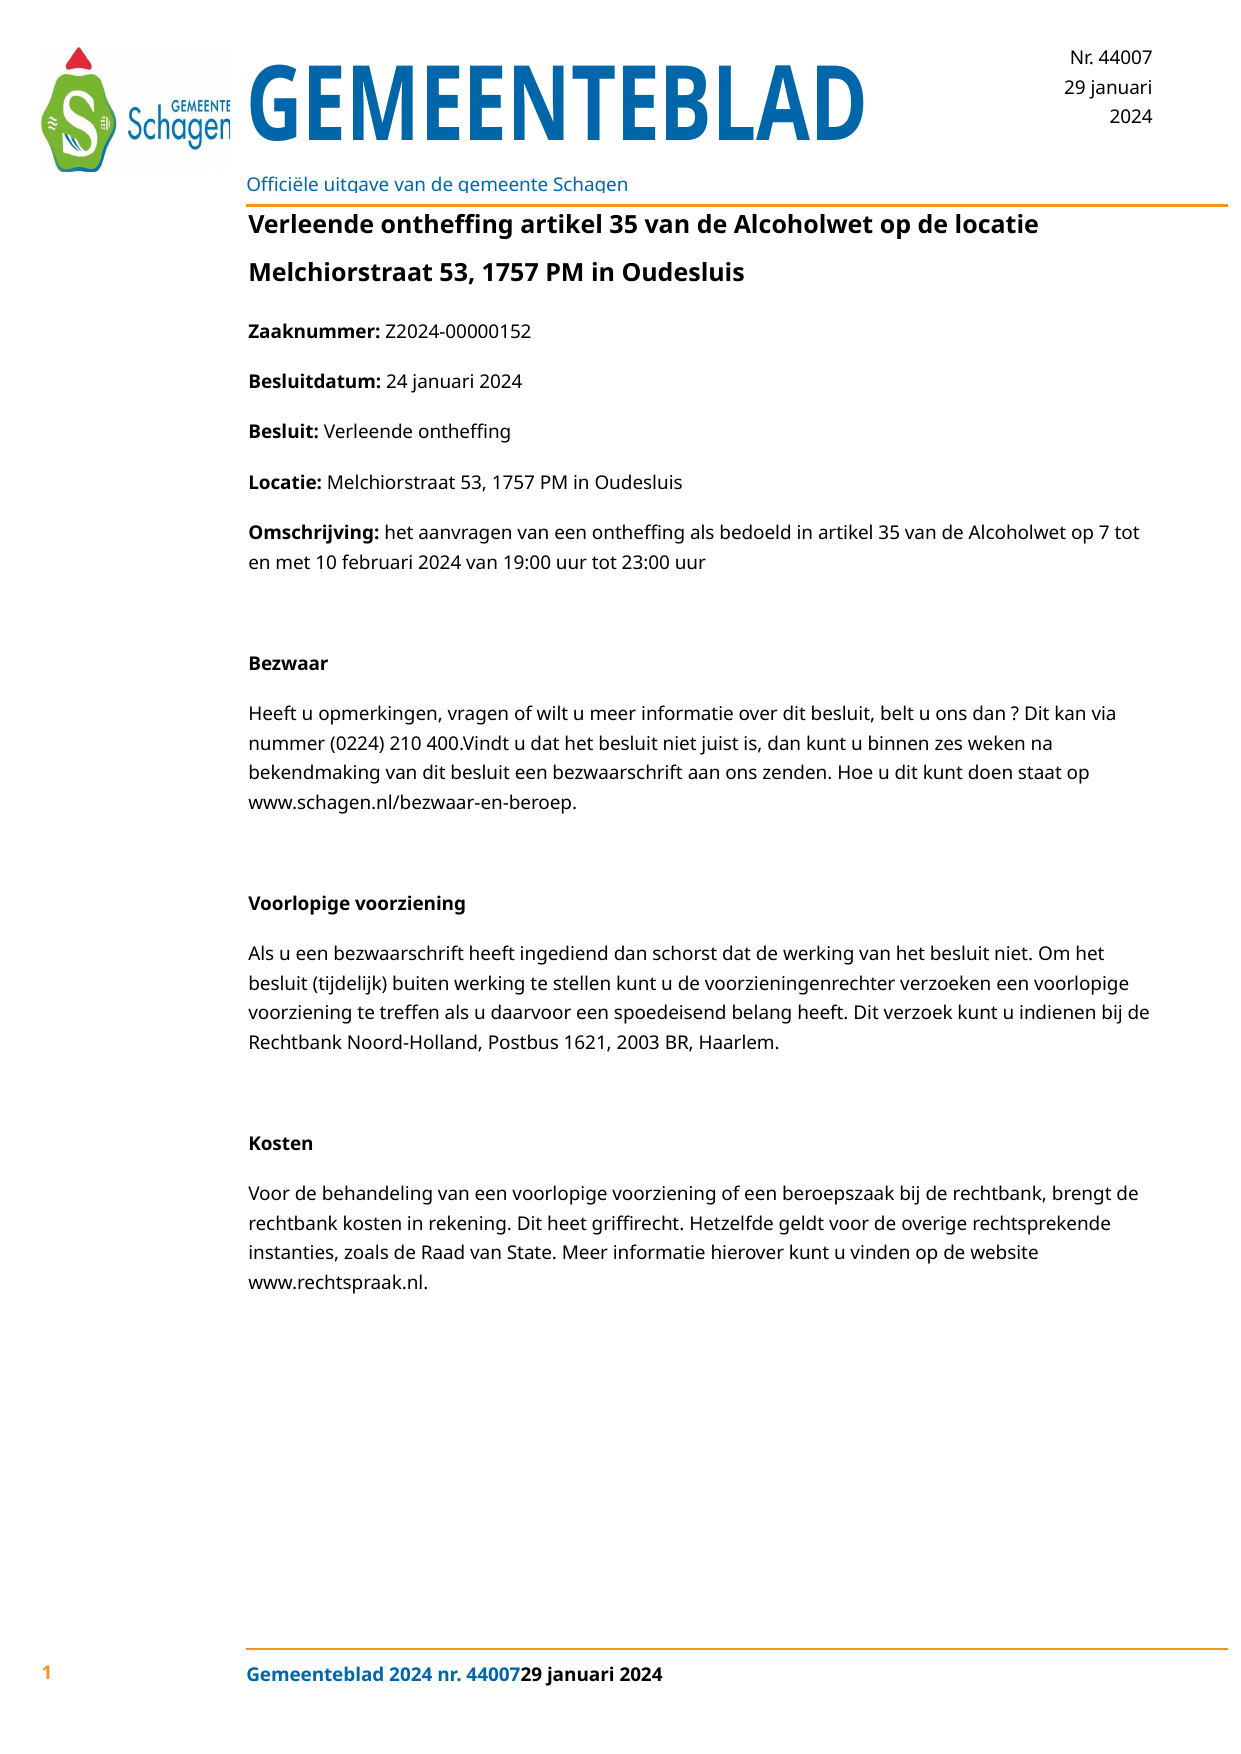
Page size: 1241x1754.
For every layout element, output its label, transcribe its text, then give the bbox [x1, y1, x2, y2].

text Heeft u opmerkingen, vragen of wilt u meer informatie over dit besluit, belt u ons dan ? Dit kan via nummer (0224) 210 400.Vindt u dat het besluit niet juist is, dan kunt u binnen zes weken na bekendmaking van dit besluit een bezwaarschrift aan ons zenden. Hoe u dit kunt doen staat op www.schagen.nl/bezwaar-en-beroep. [248, 700, 1152, 815]
text Zaaknummer: Z2024-00000152 [248, 318, 1152, 344]
text Bezwaar [248, 650, 1152, 676]
text Kosten [248, 1130, 1152, 1156]
text Locatie: Melchiorstraat 53, 1757 PM in Oudesluis [248, 469, 1152, 495]
text Voor de behandeling van een voorlopige voorziening of een beroepszaak bij de rechtbank, brengt de rechtbank kosten in rekening. Dit heet griffirecht. Hetzelfde geldt voor de overige rechtsprekende instanties, zoals de Raad van State. Meer informatie hierover kunt u vinden op de website www.rechtspraak.nl. [248, 1180, 1152, 1295]
text Besluit: Verleende ontheffing [248, 419, 1152, 444]
text Omschrijving: het aanvragen van een ontheffing als bedoeld in artikel 35 van de Alcoholwet op 7 tot en met 10 februari 2024 van 19:00 uur tot 23:00 uur [248, 519, 1152, 575]
text Als u een bezwaarschrift heeft ingediend dan schorst dat de werking van het besluit niet. Om het besluit (tijdelijk) buiten werking te stellen kunt u de voorzieningenrechter verzoeken een voorlopige voorziening te treffen als u daarvoor een spoedeisend belang heeft. Dit verzoek kunt u indienen bij de Rechtbank Noord-Holland, Postbus 1621, 2003 BR, Haarlem. [248, 940, 1152, 1055]
text Verleende ontheffing artikel 35 van de Alcoholwet op de locatie Melchiorstraat 53, 1757 PM in Oudesluis [248, 207, 1152, 288]
text Besluitdatum: 24 januari 2024 [248, 368, 1152, 394]
text Voorlopige voorziening [248, 890, 1152, 916]
picture [41, 47, 231, 172]
